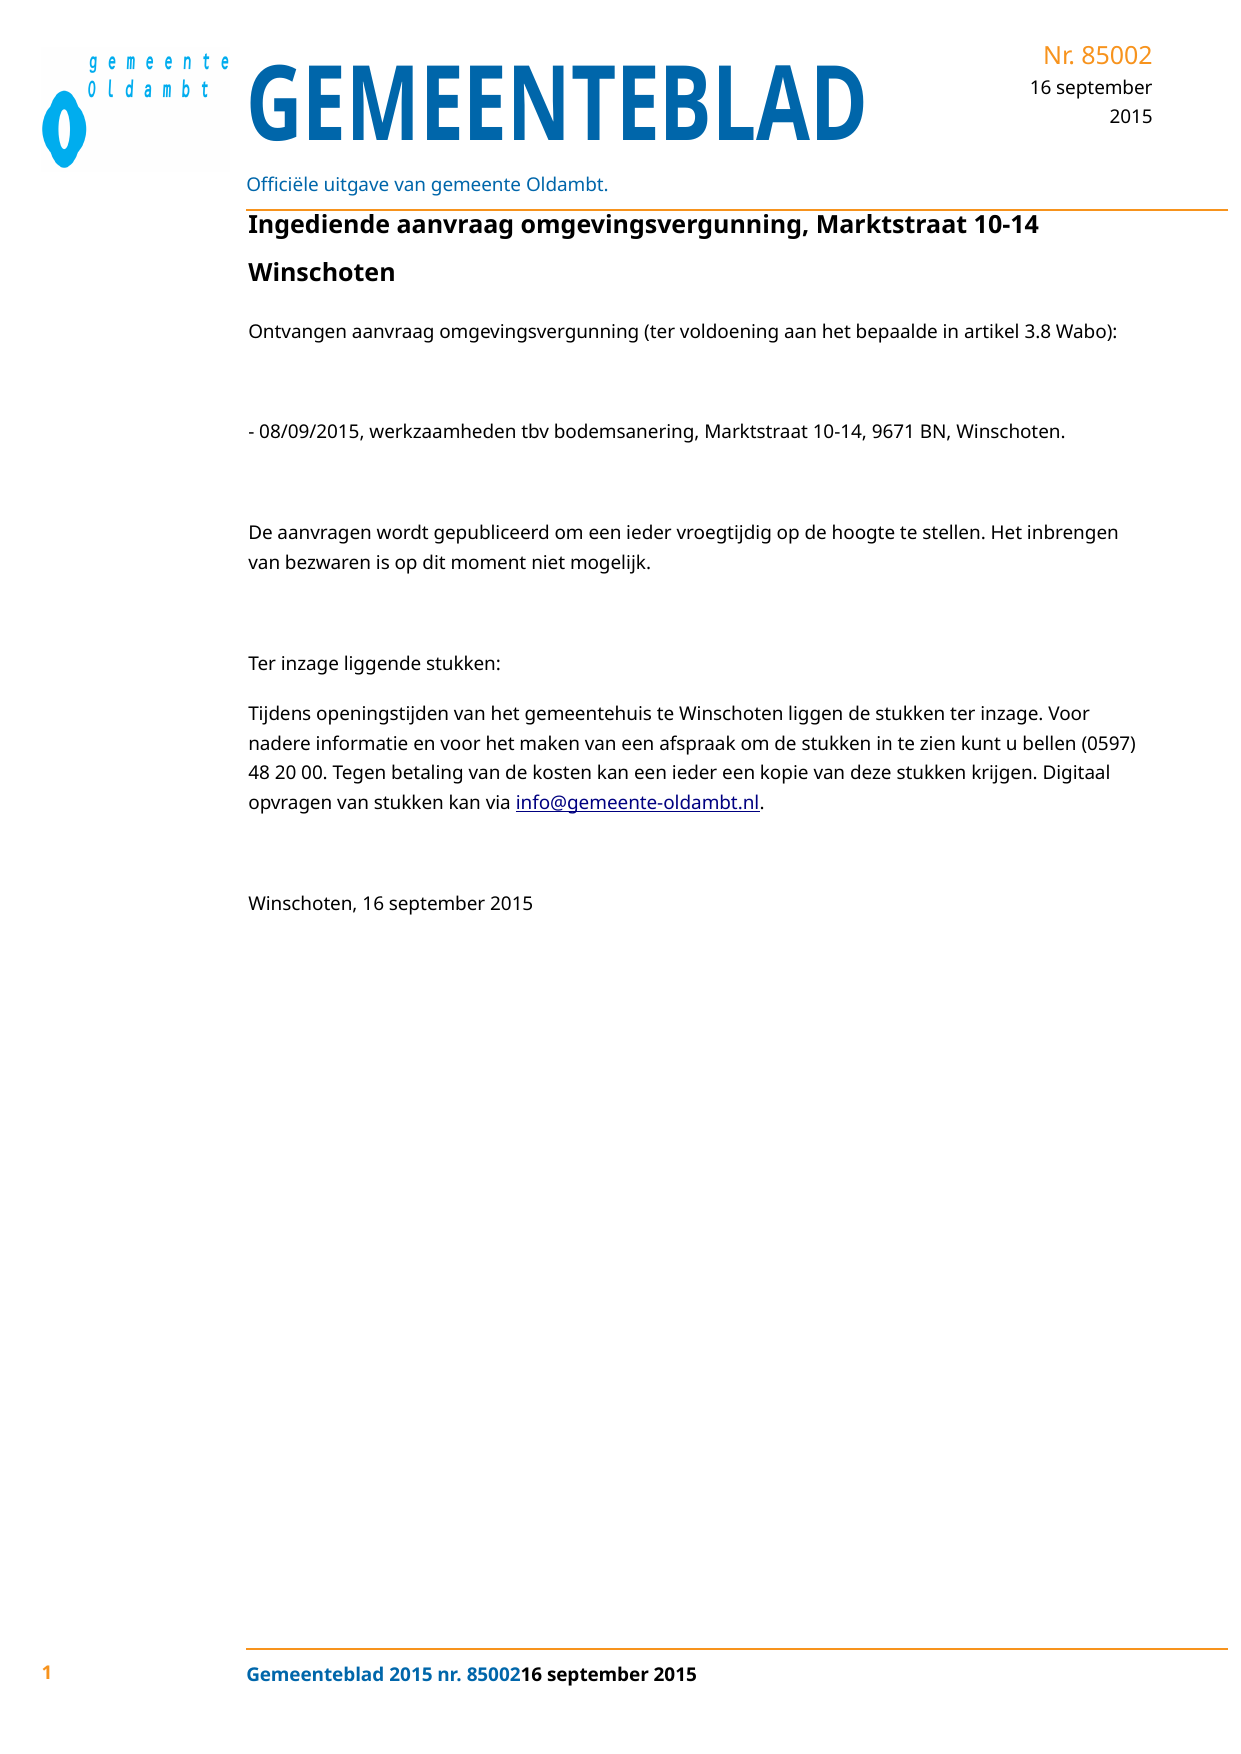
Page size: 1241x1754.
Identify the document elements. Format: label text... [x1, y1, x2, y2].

text - 08/09/2015, werkzaamheden tbv bodemsanering, Marktstraat 10-14, 9671 BN, Winschoten. [248, 419, 1152, 444]
text Ter inzage liggende stukken: [248, 650, 1152, 676]
picture [41, 47, 231, 172]
text De aanvragen wordt gepubliceerd om een ieder vroegtijdig op de hoogte te stellen. Het inbrengen van bezwaren is op dit moment niet mogelijk. [248, 519, 1152, 575]
text Tijdens openingstijden van het gemeentehuis te Winschoten liggen de stukken ter inzage. Voor nadere informatie en voor het maken van een afspraak om de stukken in te zien kunt u bellen (0597) 48 20 00. Tegen betaling van de kosten kan een ieder een kopie van deze stukken krijgen. Digitaal opvragen van stukken kan via info@gemeente-oldambt.nl. [248, 700, 1152, 815]
text Winschoten, 16 september 2015 [248, 890, 1152, 916]
text Ontvangen aanvraag omgevingsvergunning (ter voldoening aan het bepaalde in artikel 3.8 Wabo): [248, 318, 1152, 344]
text Ingediende aanvraag omgevingsvergunning, Marktstraat 10-14 Winschoten [248, 211, 1152, 288]
